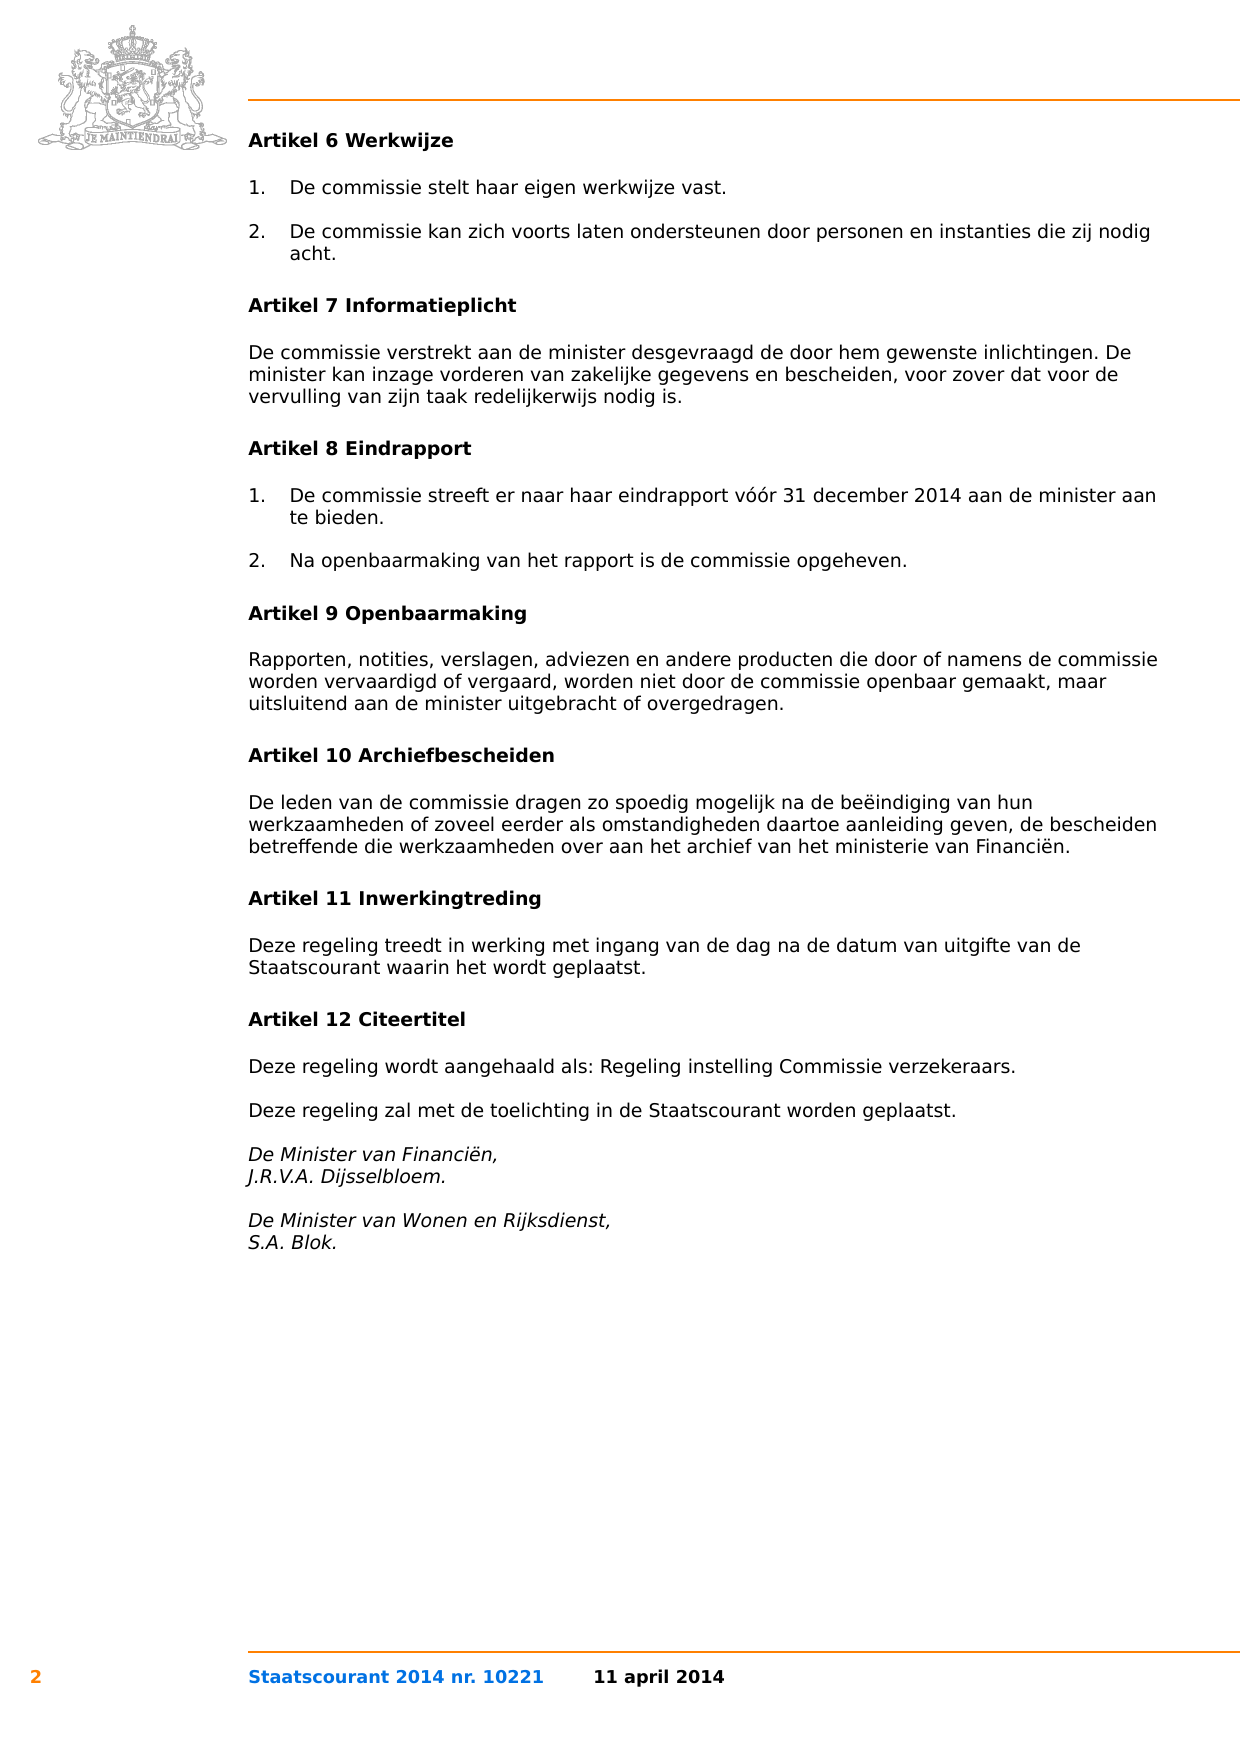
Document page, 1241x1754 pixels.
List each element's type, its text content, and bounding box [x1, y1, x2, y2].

picture [38, 25, 227, 150]
text Deze regeling wordt aangehaald als: Regeling instelling Commissie verzekeraars. [248, 1056, 1163, 1078]
text De commissie verstrekt aan de minister desgevraagd de door hem gewenste inlichtingen. De minister kan inzage vorderen van zakelijke gegevens en bescheiden, voor zover dat voor de vervulling van zijn taak redelijkerwijs nodig is. [248, 342, 1163, 408]
subtitle Artikel 9 Openbaarmaking [248, 602, 1163, 624]
text Deze regeling zal met de toelichting in de Staatscourant worden geplaatst. [248, 1100, 1163, 1122]
subtitle Artikel 11 Inwerkingtreding [248, 888, 1163, 910]
text De leden van de commissie dragen zo spoedig mogelijk na de beëindiging van hun werkzaamheden of zoveel eerder als omstandigheden daartoe aanleiding geven, de bescheiden betreffende die werkzaamheden over aan het archief van het ministerie van Financiën. [248, 792, 1163, 858]
subtitle Artikel 8 Eindrapport [248, 438, 1163, 459]
text 1. De commissie streeft er naar haar eindrapport vóór 31 december 2014 aan de minister aan te bieden. [248, 484, 1163, 528]
subtitle Artikel 10 Archiefbescheiden [248, 745, 1163, 767]
text 2. De commissie kan zich voorts laten ondersteunen door personen en instanties die zij nodig acht. [248, 221, 1163, 265]
subtitle Artikel 7 Informatieplicht [248, 295, 1163, 317]
text Deze regeling treedt in werking met ingang van de dag na de datum van uitgifte van de Staatscourant waarin het wordt geplaatst. [248, 935, 1163, 979]
text 2. Na openbaarmaking van het rapport is de commissie opgeheven. [248, 550, 1163, 572]
text De Minister van Wonen en Rijksdienst, S.A. Blok. [248, 1210, 1163, 1254]
subtitle Artikel 6 Werkwijze [248, 130, 1163, 152]
text De Minister van Financiën, J.R.V.A. Dijsselbloem. [248, 1144, 1163, 1188]
text 1. De commissie stelt haar eigen werkwijze vast. [248, 177, 1163, 199]
subtitle Artikel 12 Citeertitel [248, 1009, 1163, 1031]
text Rapporten, notities, verslagen, adviezen en andere producten die door of namens de commissie worden vervaardigd of vergaard, worden niet door de commissie openbaar gemaakt, maar uitsluitend aan de minister uitgebracht of overgedragen. [248, 649, 1163, 715]
